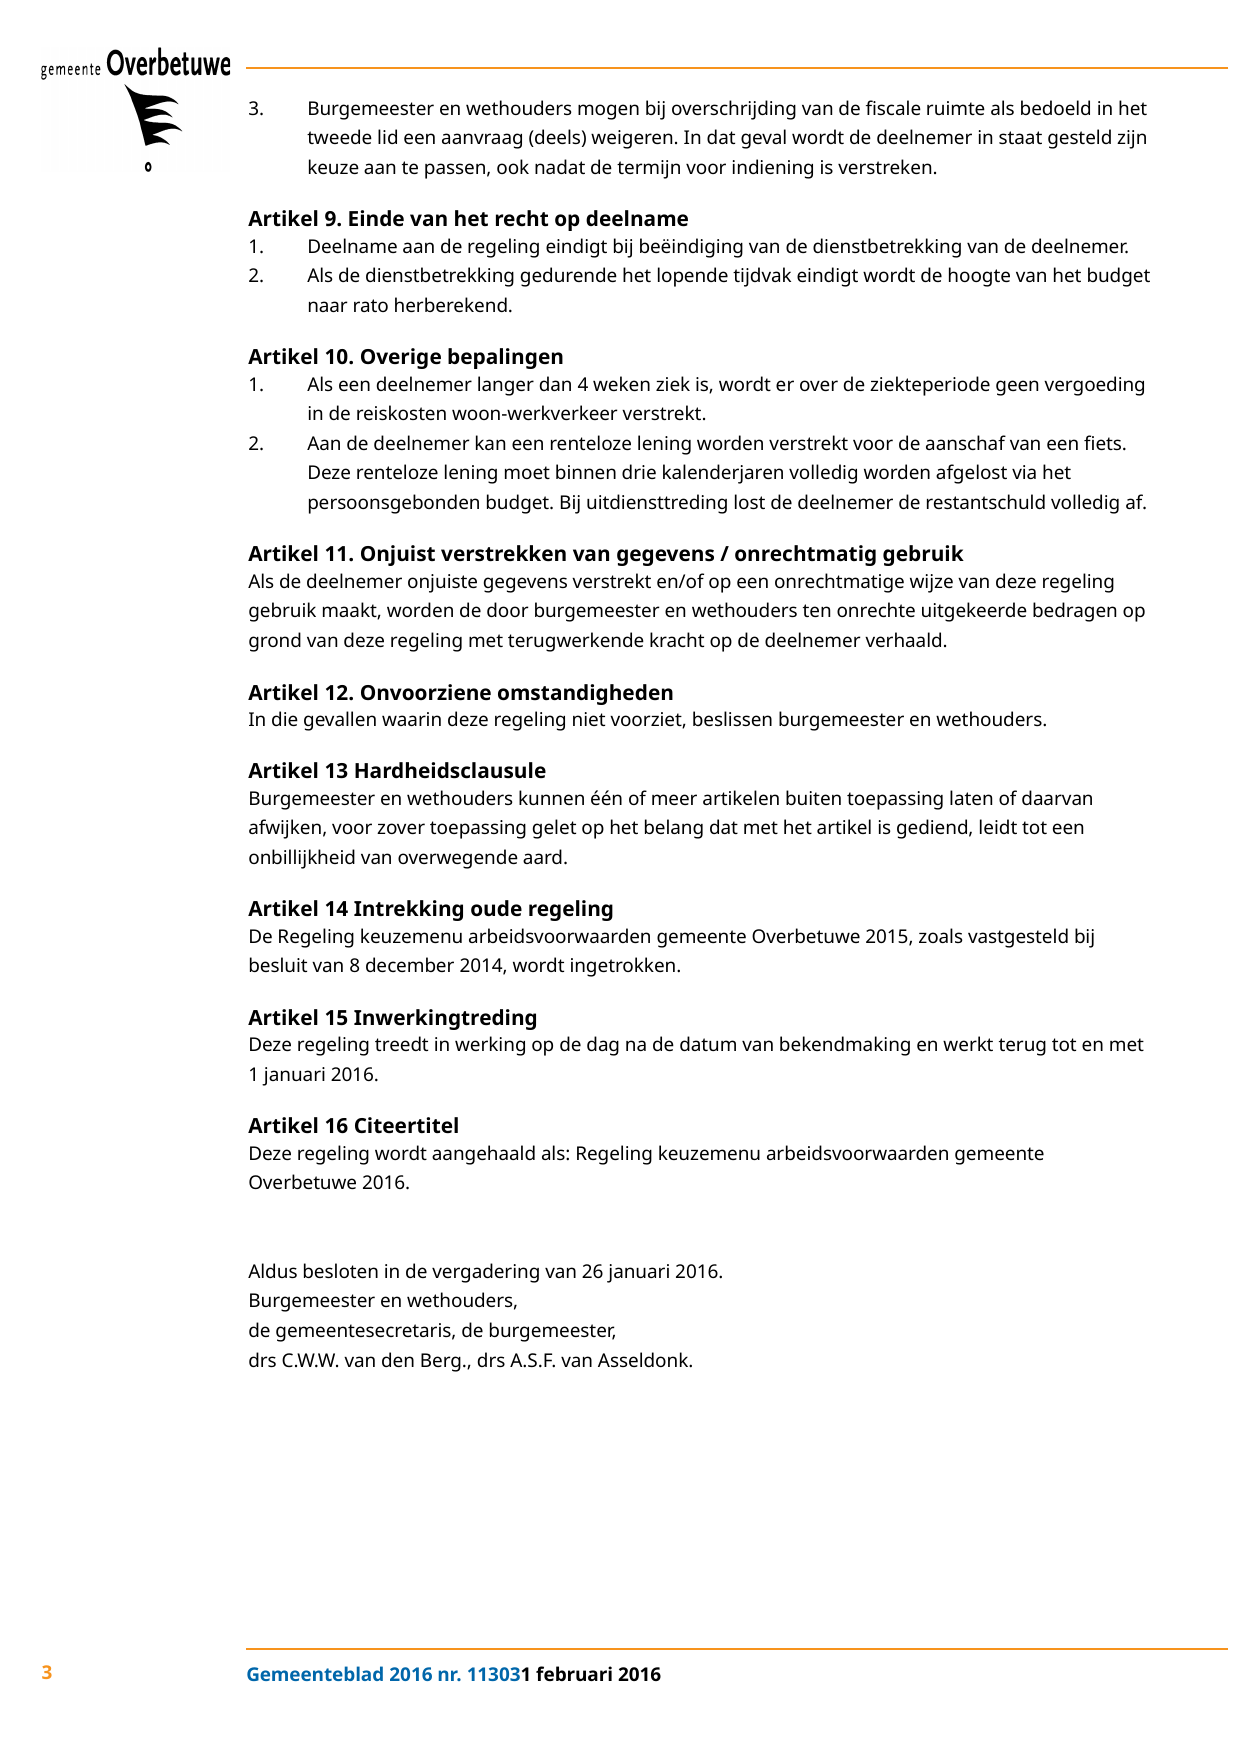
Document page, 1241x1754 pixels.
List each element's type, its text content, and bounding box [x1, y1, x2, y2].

text Aldus besloten in de vergadering van 26 januari 2016. [248, 1258, 1152, 1284]
text De Regeling keuzemenu arbeidsvoorwaarden gemeente Overbetuwe 2015, zoals vastgesteld bij besluit van 8 december 2014, wordt ingetrokken. [248, 923, 1152, 978]
list Als een deelnemer langer dan 4 weken ziek is, wordt er over de ziekteperiode geen vergoeding in de reiskosten woon-werkverkeer verstrekt. [248, 371, 1152, 426]
text Burgemeester en wethouders kunnen één of meer artikelen buiten toepassing laten of daarvan afwijken, voor zover toepassing gelet op het belang dat met het artikel is gediend, leidt tot een onbillijkheid van overwegende aard. [248, 785, 1152, 870]
text Artikel 11. Onjuist verstrekken van gegevens / onrechtmatig gebruik [248, 539, 1152, 568]
text Artikel 12. Onvoorziene omstandigheden [248, 678, 1152, 706]
list Als de dienstbetrekking gedurende het lopende tijdvak eindigt wordt de hoogte van het budget naar rato herberekend. [248, 262, 1152, 318]
text Deze regeling treedt in werking op de dag na de datum van bekendmaking en werkt terug tot en met 1 januari 2016. [248, 1031, 1152, 1087]
text Burgemeester en wethouders, [248, 1288, 1152, 1313]
text Artikel 10. Overige bepalingen [248, 342, 1152, 371]
text Als de deelnemer onjuiste gegevens verstrekt en/of op een onrechtmatige wijze van deze regeling gebruik maakt, worden de door burgemeester en wethouders ten onrechte uitgekeerde bedragen op grond van deze regeling met terugwerkende kracht op de deelnemer verhaald. [248, 568, 1152, 653]
list Burgemeester en wethouders mogen bij overschrijding van de fiscale ruimte als bedoeld in het tweede lid een aanvraag (deels) weigeren. In dat geval wordt de deelnemer in staat gesteld zijn keuze aan te passen, ook nadat de termijn voor indiening is verstreken. [248, 95, 1152, 180]
text Artikel 13 Hardheidsclausule [248, 756, 1152, 785]
text Artikel 9. Einde van het recht op deelname [248, 204, 1152, 233]
list Aan de deelnemer kan een renteloze lening worden verstrekt voor de aanschaf van een fiets. Deze renteloze lening moet binnen drie kalenderjaren volledig worden afgelost via het persoonsgebonden budget. Bij uitdiensttreding lost de deelnemer de restantschuld volledig af. [248, 430, 1152, 515]
text Artikel 14 Intrekking oude regeling [248, 894, 1152, 923]
text Artikel 16 Citeertitel [248, 1111, 1152, 1140]
picture [41, 47, 231, 172]
text Deze regeling wordt aangehaald als: Regeling keuzemenu arbeidsvoorwaarden gemeente Overbetuwe 2016. [248, 1140, 1152, 1195]
text drs C.W.W. van den Berg., drs A.S.F. van Asseldonk. [248, 1347, 1152, 1373]
text In die gevallen waarin deze regeling niet voorziet, beslissen burgemeester en wethouders. [248, 706, 1152, 732]
list Deelname aan de regeling eindigt bij beëindiging van de dienstbetrekking van de deelnemer. [248, 233, 1152, 258]
text Artikel 15 Inwerkingtreding [248, 1003, 1152, 1031]
text de gemeentesecretaris, de burgemeester, [248, 1317, 1152, 1343]
